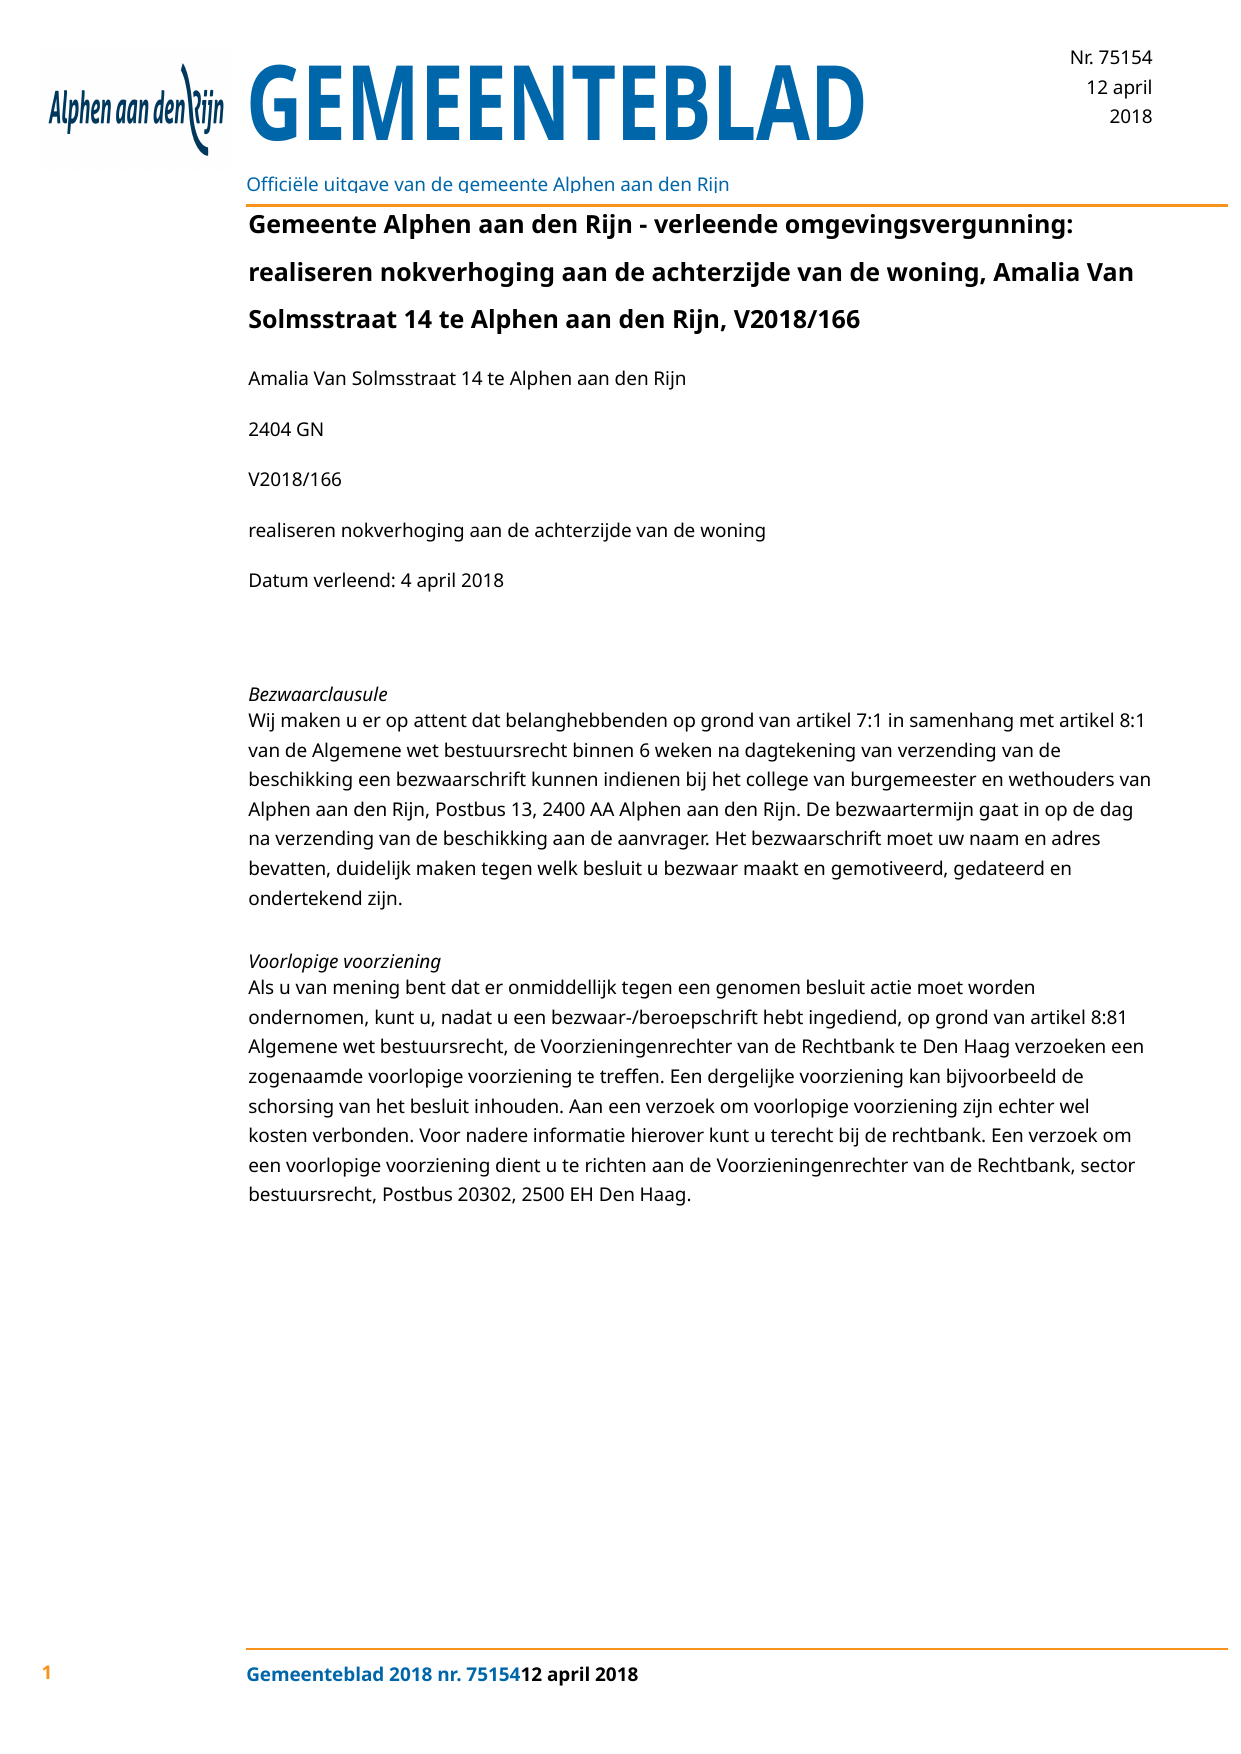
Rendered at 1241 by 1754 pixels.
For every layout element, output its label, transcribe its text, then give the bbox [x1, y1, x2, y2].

text Wij maken u er op attent dat belanghebbenden op grond van artikel 7:1 in samenhang met artikel 8:1 van de Algemene wet bestuursrecht binnen 6 weken na dagtekening van verzending van de beschikking een bezwaarschrift kunnen indienen bij het college van burgemeester en wethouders van Alphen aan den Rijn, Postbus 13, 2400 AA Alphen aan den Rijn. De bezwaartermijn gaat in op de dag na verzending van de beschikking aan de aanvrager. Het bezwaarschrift moet uw naam en adres bevatten, duidelijk maken tegen welk besluit u bezwaar maakt en gemotiveerd, gedateerd en ondertekend zijn. [248, 707, 1152, 911]
text realiseren nokverhoging aan de achterzijde van de woning [248, 517, 1152, 542]
text Amalia Van Solmsstraat 14 te Alphen aan den Rijn [248, 366, 1152, 391]
text Bezwaarclausule [248, 682, 1152, 707]
text V2018/166 [248, 466, 1152, 492]
text Gemeente Alphen aan den Rijn - verleende omgevingsvergunning: realiseren nokverhoging aan de achterzijde van de woning, Amalia Van Solmsstraat 14 te Alphen aan den Rijn, V2018/166 [248, 207, 1152, 336]
text Datum verleend: 4 april 2018 [248, 567, 1152, 593]
text Als u van mening bent dat er onmiddellijk tegen een genomen besluit actie moet worden ondernomen, kunt u, nadat u een bezwaar-/beroepschrift hebt ingediend, op grond van artikel 8:81 Algemene wet bestuursrecht, de Voorzieningenrechter van de Rechtbank te Den Haag verzoeken een zogenaamde voorlopige voorziening te treffen. Een dergelijke voorziening kan bijvoorbeeld de schorsing van het besluit inhouden. Aan een verzoek om voorlopige voorziening zijn echter wel kosten verbonden. Voor nadere informatie hierover kunt u terecht bij de rechtbank. Een verzoek om een voorlopige voorziening dient u te richten aan de Voorzieningenrechter van de Rechtbank, sector bestuursrecht, Postbus 20302, 2500 EH Den Haag. [248, 974, 1152, 1207]
text Voorlopige voorziening [248, 949, 1152, 974]
text 2404 GN [248, 416, 1152, 442]
picture [41, 47, 231, 172]
